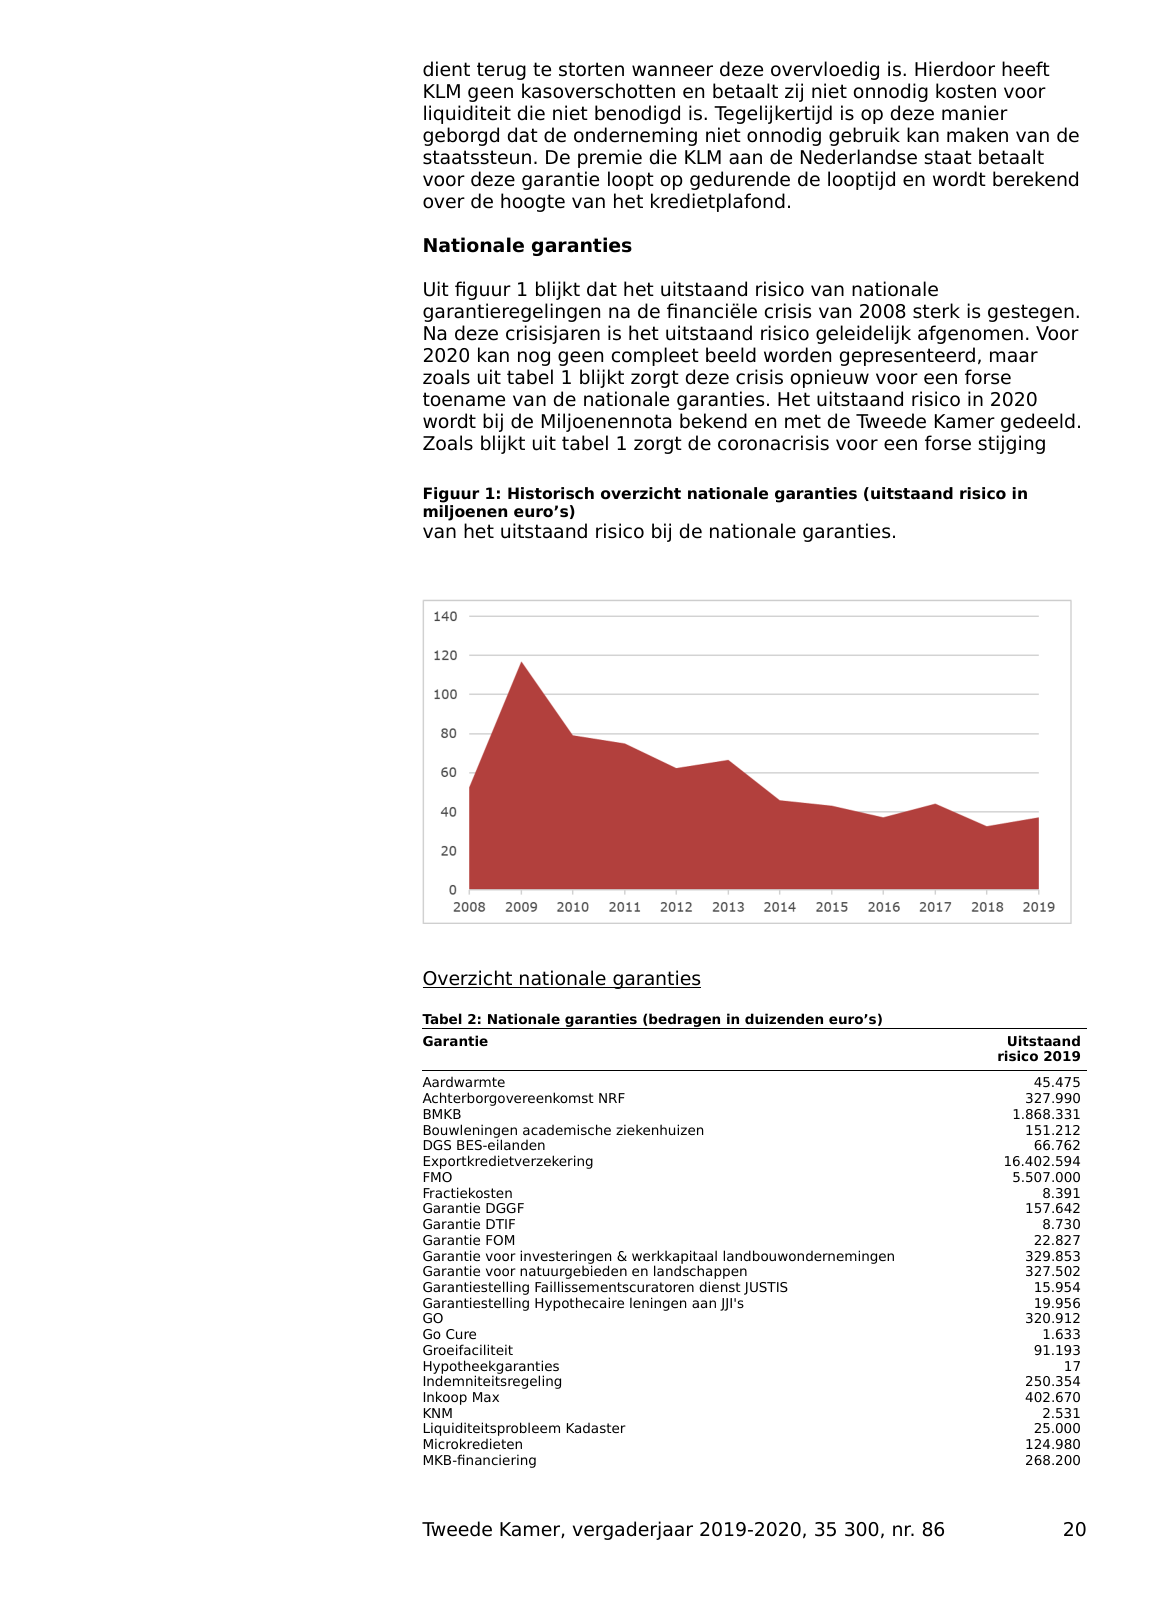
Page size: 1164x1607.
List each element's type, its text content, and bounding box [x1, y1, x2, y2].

table_cell Microkredieten [422, 1437, 968, 1453]
table_cell Exportkredietverzekering [422, 1154, 968, 1170]
table_cell Indemniteitsregeling [422, 1374, 968, 1390]
table_cell Garantie voor natuurgebieden en landschappen [422, 1264, 968, 1280]
table_cell BMKB [422, 1107, 968, 1122]
table_header Tabel 2: Nationale garanties (bedragen in duizenden euro’s) [422, 1012, 1087, 1028]
subtitle Nationale garanties [422, 235, 1087, 257]
table_cell DGS BES-eilanden [422, 1138, 968, 1154]
table_cell 66.762 [969, 1138, 1087, 1154]
table_cell Inkoop Max [422, 1390, 968, 1406]
table_cell Garantie [422, 1029, 968, 1069]
table_cell FMO [422, 1170, 968, 1185]
table_cell Garantie DGGF [422, 1201, 968, 1217]
table_cell GO [422, 1311, 968, 1327]
table_cell Fractiekosten [422, 1185, 968, 1201]
table_cell 17 [969, 1359, 1087, 1374]
table_cell 327.502 [969, 1264, 1087, 1280]
table_cell 1.868.331 [969, 1107, 1087, 1122]
table_cell Groeifaciliteit [422, 1343, 968, 1358]
text Uit figuur 1 blijkt dat het uitstaand risico van nationale garantieregelingen na de financiële crisis van 2008 sterk is gestegen. Na deze crisisjaren is het uitstaand risico geleidelijk afgenomen. Voor 2020 kan nog geen compleet beeld worden gepresenteerd, maar zoals uit tabel 1 blijkt zorgt deze crisis opnieuw voor een forse toename van de nationale garanties. Het uitstaand risico in 2020 wordt bij de Miljoenennota bekend en met de Tweede Kamer gedeeld. Zoals blijkt uit tabel 1 zorgt de coronacrisis voor een forse stijging van het uitstaand risico bij de nationale garanties. [422, 279, 1087, 543]
table_cell Garantie FOM [422, 1233, 968, 1248]
table_cell Uitstaand risico 2019 [969, 1029, 1087, 1069]
table_cell Garantie voor investeringen & werkkapitaal landbouwondernemingen [422, 1248, 968, 1264]
table_cell KNM [422, 1406, 968, 1421]
table_cell Bouwleningen academische ziekenhuizen [422, 1123, 968, 1138]
table_cell Garantiestelling Faillissementscuratoren dienst JUSTIS [422, 1280, 968, 1296]
picture [422, 599, 1072, 924]
table_cell 25.000 [969, 1421, 1087, 1437]
table_cell Go Cure [422, 1327, 968, 1343]
table_cell 250.354 [969, 1374, 1087, 1390]
table_cell 402.670 [969, 1390, 1087, 1406]
table_cell 151.212 [969, 1123, 1087, 1138]
table_cell 157.642 [969, 1201, 1087, 1217]
table_cell Liquiditeitsprobleem Kadaster [422, 1421, 968, 1437]
table_cell 124.980 [969, 1437, 1087, 1453]
text Figuur 1: Historisch overzicht nationale garanties (uitstaand risico in miljoenen euro’s) [422, 485, 1072, 521]
table_cell 15.954 [969, 1280, 1087, 1296]
table_cell 19.956 [969, 1296, 1087, 1311]
table_cell 268.200 [969, 1453, 1087, 1468]
table_cell 45.475 [969, 1071, 1087, 1091]
table_cell 16.402.594 [969, 1154, 1087, 1170]
table_cell 5.507.000 [969, 1170, 1087, 1185]
table_cell 22.827 [969, 1233, 1087, 1248]
text dient terug te storten wanneer deze overvloedig is. Hierdoor heeft KLM geen kasoverschotten en betaalt zij niet onnodig kosten voor liquiditeit die niet benodigd is. Tegelijkertijd is op deze manier geborgd dat de onderneming niet onnodig gebruik kan maken van de staatssteun. De premie die KLM aan de Nederlandse staat betaalt voor deze garantie loopt op gedurende de looptijd en wordt berekend over de hoogte van het kredietplafond. [422, 59, 1087, 213]
table_cell 320.912 [969, 1311, 1087, 1327]
table_cell Achterborgovereenkomst NRF [422, 1091, 968, 1107]
table_cell 91.193 [969, 1343, 1087, 1358]
table_cell Aardwarmte [422, 1071, 968, 1091]
table_cell 329.853 [969, 1248, 1087, 1264]
table_cell 2.531 [969, 1406, 1087, 1421]
table_cell 8.391 [969, 1185, 1087, 1201]
table_cell 327.990 [969, 1091, 1087, 1107]
table_cell 1.633 [969, 1327, 1087, 1343]
subtitle Overzicht nationale garanties [422, 968, 1087, 990]
table_cell 8.730 [969, 1217, 1087, 1233]
table_cell Garantie DTIF [422, 1217, 968, 1233]
table_cell Hypotheekgaranties [422, 1359, 968, 1374]
table_cell MKB-financiering [422, 1453, 968, 1468]
table_cell Garantiestelling Hypothecaire leningen aan JJI's [422, 1296, 968, 1311]
